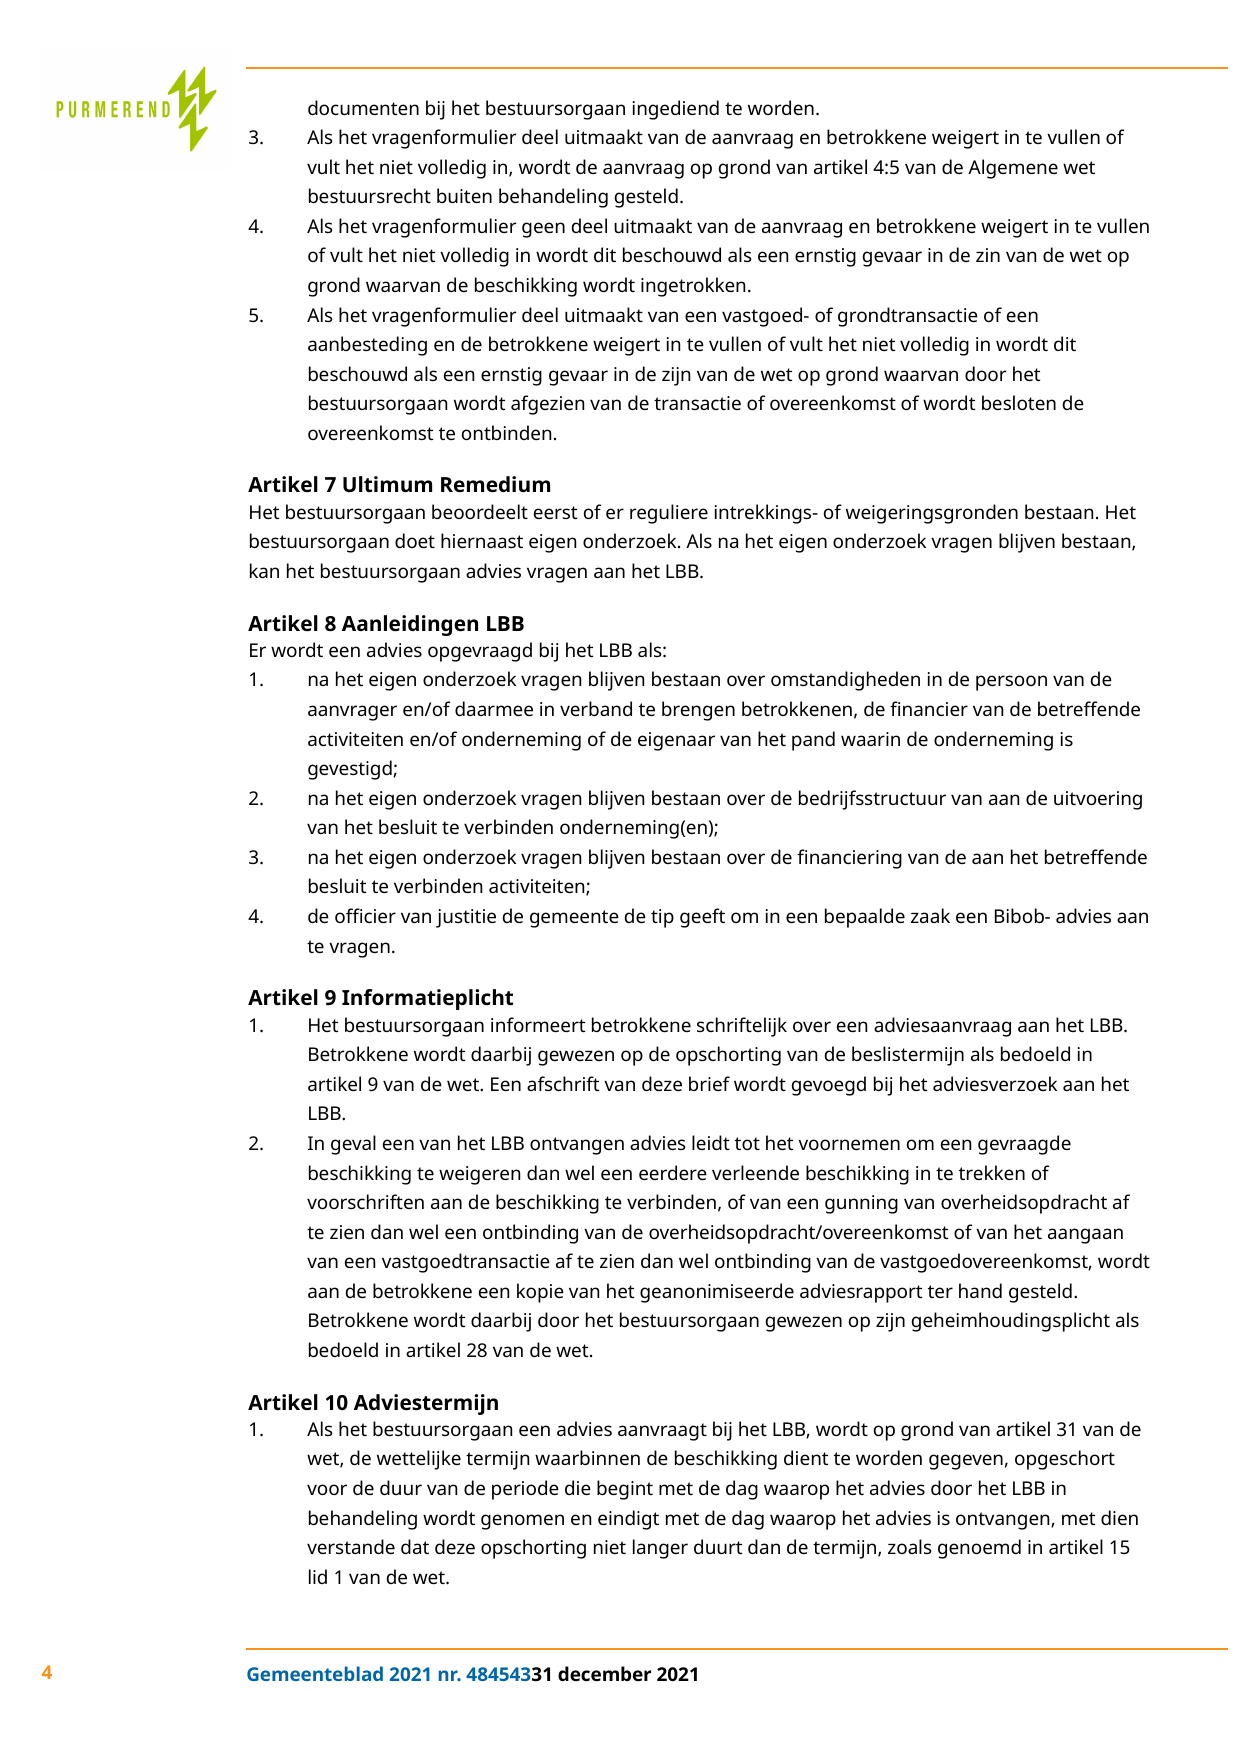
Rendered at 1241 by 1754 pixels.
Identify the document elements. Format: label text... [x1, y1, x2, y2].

list Als het vragenformulier deel uitmaakt van een vastgoed- of grondtransactie of een aanbesteding en de betrokkene weigert in te vullen of vult het niet volledig in wordt dit beschouwd als een ernstig gevaar in de zijn van de wet op grond waarvan door het bestuursorgaan wordt afgezien van de transactie of overeenkomst of wordt besloten de overeenkomst te ontbinden. [248, 302, 1152, 446]
picture [41, 47, 231, 172]
text Er wordt een advies opgevraagd bij het LBB als: [248, 637, 1152, 663]
list Als het vragenformulier deel uitmaakt van de aanvraag en betrokkene weigert in te vullen of vult het niet volledig in, wordt de aanvraag op grond van artikel 4:5 van de Algemene wet bestuursrecht buiten behandeling gesteld. [248, 124, 1152, 209]
text Artikel 8 Aanleidingen LBB [248, 609, 1152, 637]
list na het eigen onderzoek vragen blijven bestaan over de financiering van de aan het betreffende besluit te verbinden activiteiten; [248, 844, 1152, 899]
list Als het vragenformulier geen deel uitmaakt van de aanvraag en betrokkene weigert in te vullen of vult het niet volledig in wordt dit beschouwd als een ernstig gevaar in de zin van de wet op grond waarvan de beschikking wordt ingetrokken. [248, 213, 1152, 298]
text Artikel 7 Ultimum Remedium [248, 471, 1152, 499]
list Het bestuursorgaan informeert betrokkene schriftelijk over een adviesaanvraag aan het LBB. Betrokkene wordt daarbij gewezen op de opschorting van de beslistermijn als bedoeld in artikel 9 van de wet. Een afschrift van deze brief wordt gevoegd bij het adviesverzoek aan het LBB. [248, 1012, 1152, 1126]
text Artikel 9 Informatieplicht [248, 983, 1152, 1012]
text Artikel 10 Adviestermijn [248, 1388, 1152, 1416]
list na het eigen onderzoek vragen blijven bestaan over de bedrijfsstructuur van aan de uitvoering van het besluit te verbinden onderneming(en); [248, 785, 1152, 840]
list na het eigen onderzoek vragen blijven bestaan over omstandigheden in de persoon van de aanvrager en/of daarmee in verband te brengen betrokkenen, de financier van de betreffende activiteiten en/of onderneming of de eigenaar van het pand waarin de onderneming is gevestigd; [248, 667, 1152, 781]
text Het bestuursorgaan beoordeelt eerst of er reguliere intrekkings- of weigeringsgronden bestaan. Het bestuursorgaan doet hiernaast eigen onderzoek. Als na het eigen onderzoek vragen blijven bestaan, kan het bestuursorgaan advies vragen aan het LBB. [248, 499, 1152, 584]
list Als het bestuursorgaan een advies aanvraagt bij het LBB, wordt op grond van artikel 31 van de wet, de wettelijke termijn waarbinnen de beschikking dient te worden gegeven, opgeschort voor de duur van de periode die begint met de dag waarop het advies door het LBB in behandeling wordt genomen en eindigt met de dag waarop het advies is ontvangen, met dien verstande dat deze opschorting niet langer duurt dan de termijn, zoals genoemd in artikel 15 lid 1 van de wet. [248, 1416, 1152, 1590]
list de officier van justitie de gemeente de tip geeft om in een bepaalde zaak een Bibob- advies aan te vragen. [248, 903, 1152, 959]
list In geval een van het LBB ontvangen advies leidt tot het voornemen om een gevraagde beschikking te weigeren dan wel een eerdere verleende beschikking in te trekken of voorschriften aan de beschikking te verbinden, of van een gunning van overheidsopdracht af te zien dan wel een ontbinding van de overheidsopdracht/overeenkomst of van het aangaan van een vastgoedtransactie af te zien dan wel ontbinding van de vastgoedovereenkomst, wordt aan de betrokkene een kopie van het geanonimiseerde adviesrapport ter hand gesteld. Betrokkene wordt daarbij door het bestuursorgaan gewezen op zijn geheimhoudingsplicht als bedoeld in artikel 28 van de wet. [248, 1130, 1152, 1363]
list documenten bij het bestuursorgaan ingediend te worden. [248, 95, 1152, 121]
